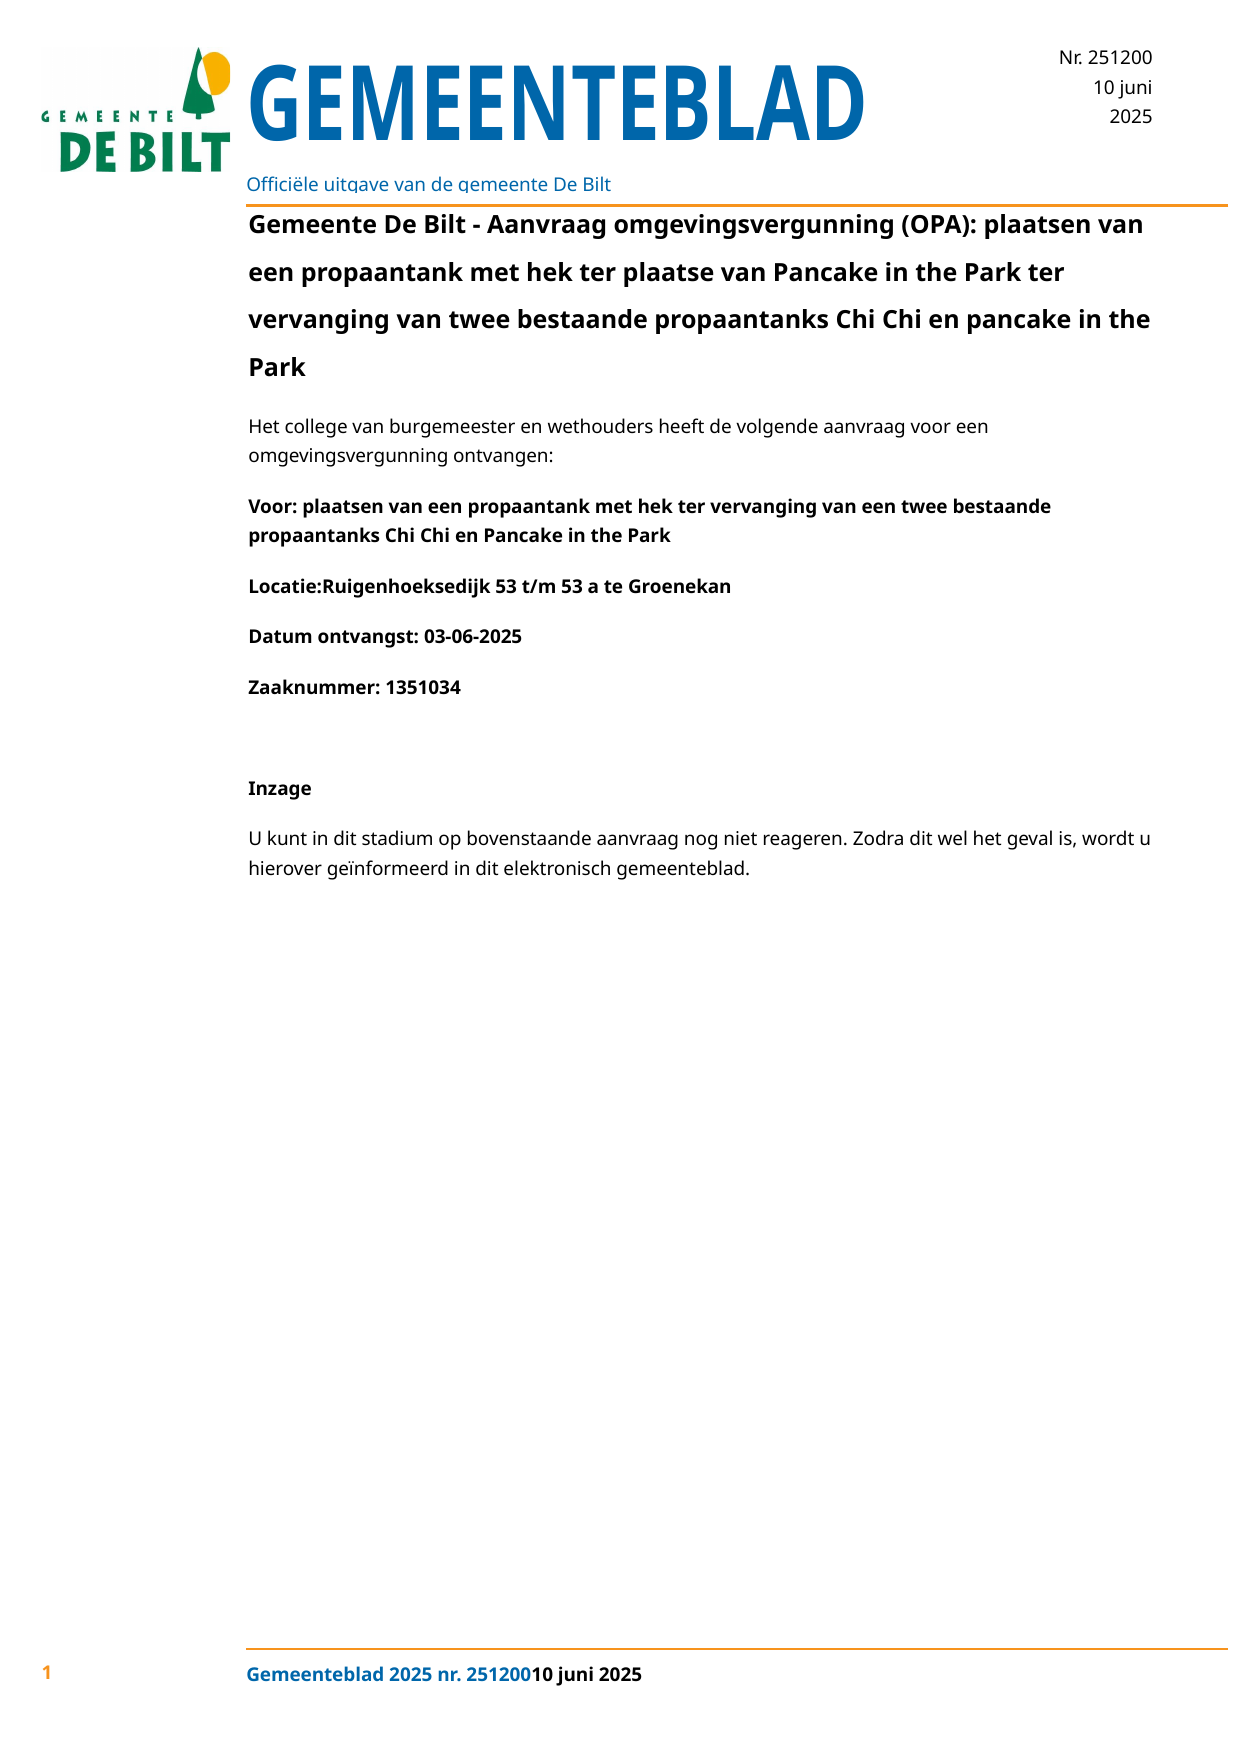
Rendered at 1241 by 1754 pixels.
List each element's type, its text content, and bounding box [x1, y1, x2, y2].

text Het college van burgemeester en wethouders heeft de volgende aanvraag voor een omgevingsvergunning ontvangen: [248, 413, 1152, 468]
text Voor: plaatsen van een propaantank met hek ter vervanging van een twee bestaande propaantanks Chi Chi en Pancake in the Park [248, 493, 1152, 548]
text Locatie:Ruigenhoeksedijk 53 t/m 53 a te Groenekan [248, 573, 1152, 599]
text Zaaknummer: 1351034 [248, 674, 1152, 700]
text Inzage [248, 775, 1152, 801]
text Datum ontvangst: 03-06-2025 [248, 623, 1152, 649]
text Gemeente De Bilt - Aanvraag omgevingsvergunning (OPA): plaatsen van een propaantank met hek ter plaatse van Pancake in the Park ter vervanging van twee bestaande propaantanks Chi Chi en pancake in the Park [248, 207, 1152, 384]
picture [41, 47, 231, 172]
text U kunt in dit stadium op bovenstaande aanvraag nog niet reageren. Zodra dit wel het geval is, wordt u hierover geïnformeerd in dit elektronisch gemeenteblad. [248, 825, 1152, 881]
